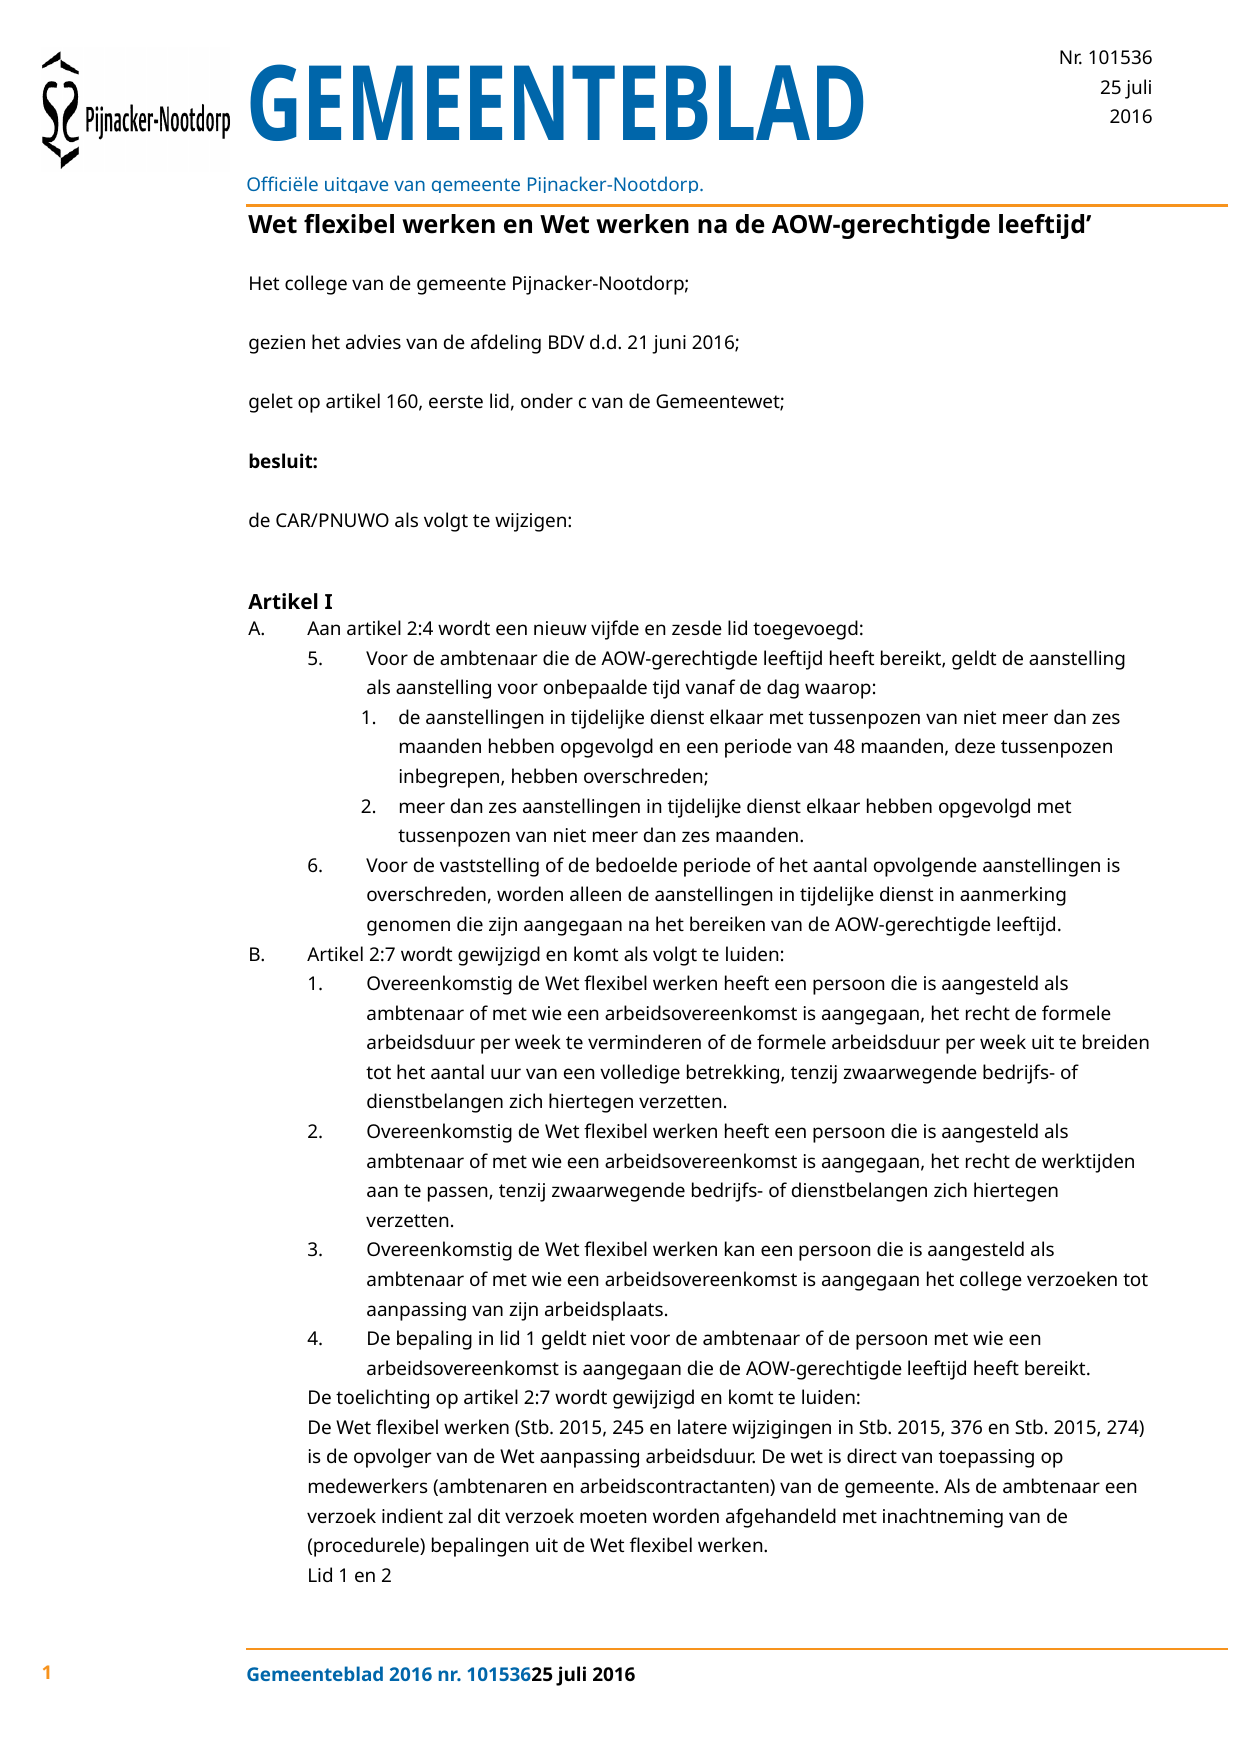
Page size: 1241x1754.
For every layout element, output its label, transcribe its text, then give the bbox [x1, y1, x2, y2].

list Aan artikel 2:4 wordt een nieuw vijfde en zesde lid toegevoegd: [248, 615, 1152, 641]
list Artikel 2:7 wordt gewijzigd en komt als volgt te luiden: [248, 941, 1152, 967]
list Lid 1 en 2 [248, 1562, 1152, 1588]
text Het college van de gemeente Pijnacker-Nootdorp; [248, 270, 1152, 296]
list De Wet flexibel werken (Stb. 2015, 245 en latere wijzigingen in Stb. 2015, 376 en Stb. 2015, 274) is de opvolger van de Wet aanpassing arbeidsduur. De wet is direct van toepassing op medewerkers (ambtenaren en arbeidscontractanten) van de gemeente. Als de ambtenaar een verzoek indient zal dit verzoek moeten worden afgehandeld met inachtneming van de (procedurele) bepalingen uit de Wet flexibel werken. [248, 1414, 1152, 1558]
list de aanstellingen in tijdelijke dienst elkaar met tussenpozen van niet meer dan zes maanden hebben opgevolgd en een periode van 48 maanden, deze tussenpozen inbegrepen, hebben overschreden; [361, 704, 1152, 789]
list Voor de ambtenaar die de AOW-gerechtigde leeftijd heeft bereikt, geldt de aanstelling als aanstelling voor onbepaalde tijd vanaf de dag waarop: [307, 645, 1152, 700]
list Overeenkomstig de Wet flexibel werken heeft een persoon die is aangesteld als ambtenaar of met wie een arbeidsovereenkomst is aangegaan, het recht de werktijden aan te passen, tenzij zwaarwegende bedrijfs- of dienstbelangen zich hiertegen verzetten. [307, 1118, 1152, 1233]
text gelet op artikel 160, eerste lid, onder c van de Gemeentewet; [248, 389, 1152, 414]
list Voor de vaststelling of de bedoelde periode of het aantal opvolgende aanstellingen is overschreden, worden alleen de aanstellingen in tijdelijke dienst in aanmerking genomen die zijn aangegaan na het bereiken van de AOW-gerechtigde leeftijd. [307, 852, 1152, 937]
list De toelichting op artikel 2:7 wordt gewijzigd en komt te luiden: [248, 1384, 1152, 1410]
text Artikel I [248, 587, 1152, 615]
text de CAR/PNUWO als volgt te wijzigen: [248, 507, 1152, 533]
list De bepaling in lid 1 geldt niet voor de ambtenaar of de persoon met wie een arbeidsovereenkomst is aangegaan die de AOW-gerechtigde leeftijd heeft bereikt. [307, 1325, 1152, 1381]
picture [41, 47, 231, 172]
list Overeenkomstig de Wet flexibel werken heeft een persoon die is aangesteld als ambtenaar of met wie een arbeidsovereenkomst is aangegaan, het recht de formele arbeidsduur per week te verminderen of de formele arbeidsduur per week uit te breiden tot het aantal uur van een volledige betrekking, tenzij zwaarwegende bedrijfs- of dienstbelangen zich hiertegen verzetten. [307, 970, 1152, 1114]
text Wet flexibel werken en Wet werken na de AOW-gerechtigde leeftijd’ [248, 207, 1152, 241]
text besluit: [248, 448, 1152, 473]
list meer dan zes aanstellingen in tijdelijke dienst elkaar hebben opgevolgd met tussenpozen van niet meer dan zes maanden. [361, 793, 1152, 848]
text gezien het advies van de afdeling BDV d.d. 21 juni 2016; [248, 329, 1152, 355]
list Overeenkomstig de Wet flexibel werken kan een persoon die is aangesteld als ambtenaar of met wie een arbeidsovereenkomst is aangegaan het college verzoeken tot aanpassing van zijn arbeidsplaats. [307, 1237, 1152, 1322]
